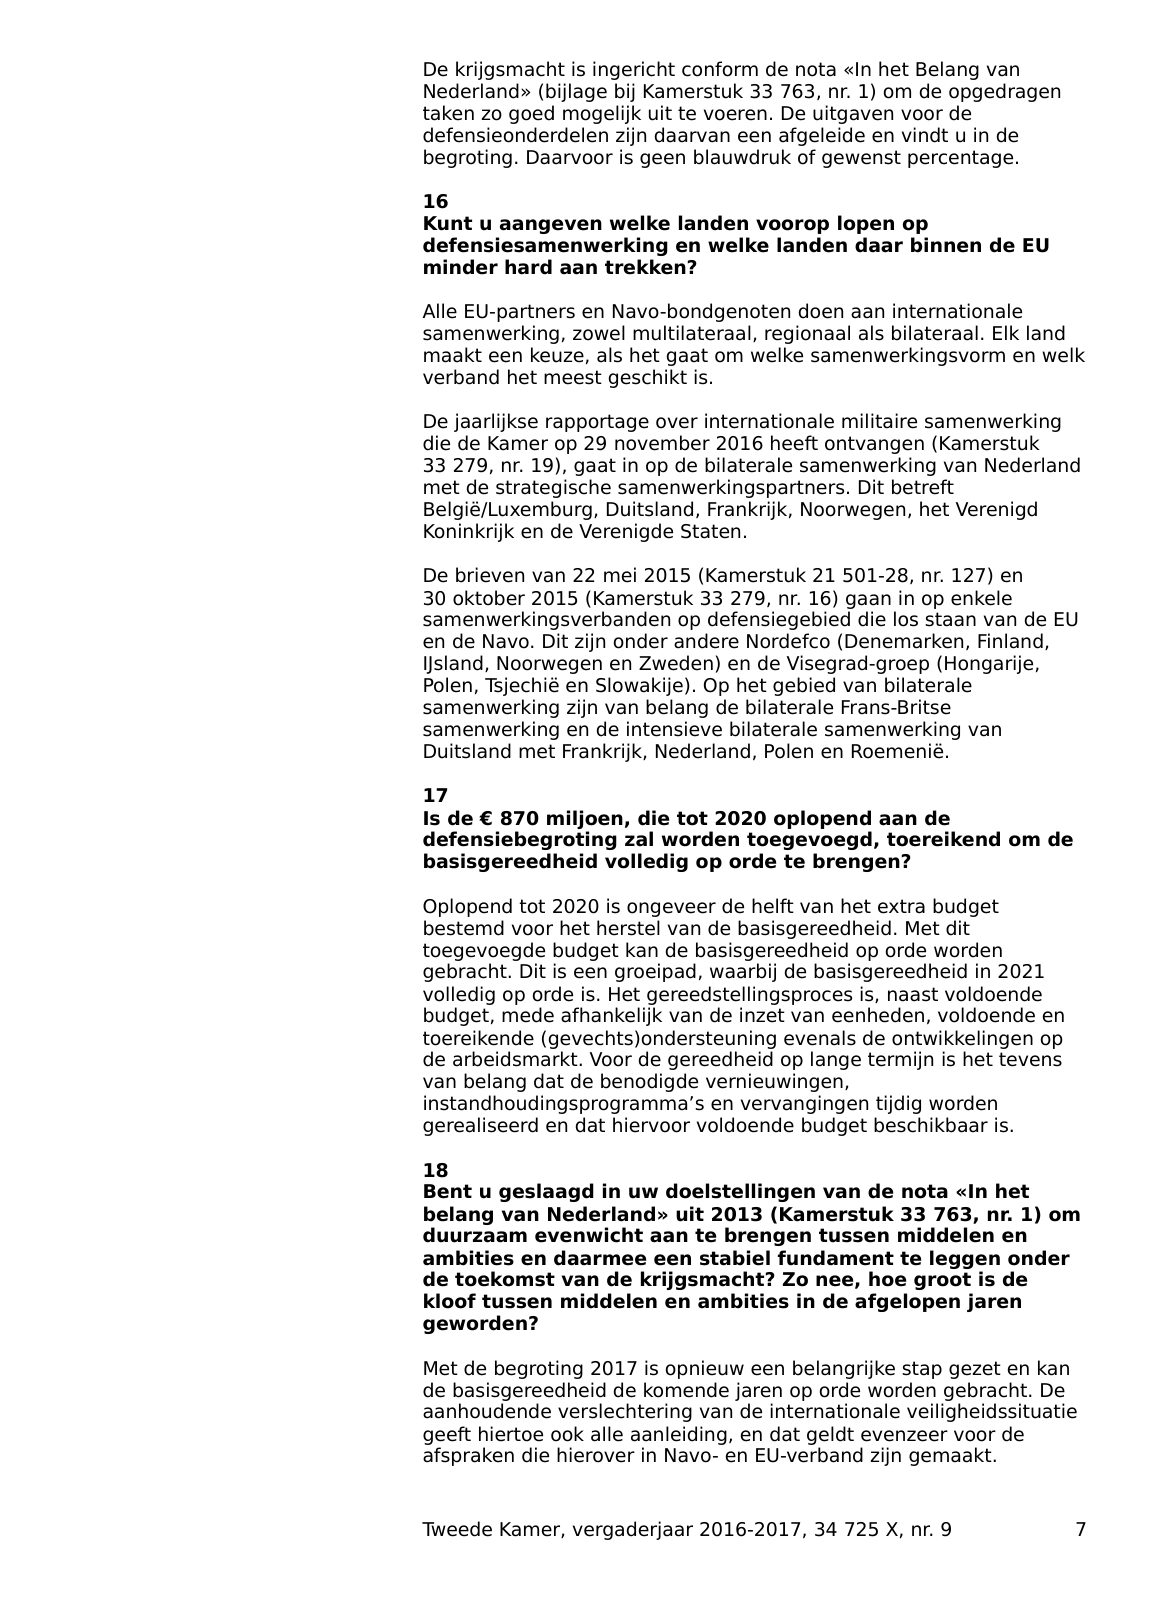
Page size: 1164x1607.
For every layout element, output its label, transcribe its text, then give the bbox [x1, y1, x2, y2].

text De krijgsmacht is ingericht conform de nota «In het Belang van Nederland» (bijlage bij Kamerstuk 33 763, nr. 1) om de opgedragen taken zo goed mogelijk uit te voeren. De uitgaven voor de defensieonderdelen zijn daarvan een afgeleide en vindt u in de begroting. Daarvoor is geen blauwdruk of gewenst percentage. [422, 59, 1087, 169]
text Met de begroting 2017 is opnieuw een belangrijke stap gezet en kan de basisgereedheid de komende jaren op orde worden gebracht. De aanhoudende verslechtering van de internationale veiligheidssituatie geeft hiertoe ook alle aanleiding, en dat geldt evenzeer voor de afspraken die hierover in Navo- en EU-verband zijn gemaakt. [422, 1357, 1087, 1467]
text Alle EU-partners en Navo-bondgenoten doen aan internationale samenwerking, zowel multilateraal, regionaal als bilateraal. Elk land maakt een keuze, als het gaat om welke samenwerkingsvorm en welk verband het meest geschikt is. [422, 301, 1087, 389]
text Is de € 870 miljoen, die tot 2020 oplopend aan de defensiebegroting zal worden toegevoegd, toereikend om de basisgereedheid volledig op orde te brengen? [422, 807, 1087, 873]
text 16 [422, 191, 1087, 213]
text 17 [422, 785, 1087, 807]
text Kunt u aangeven welke landen voorop lopen op defensiesamenwerking en welke landen daar binnen de EU minder hard aan trekken? [422, 213, 1087, 279]
text De brieven van 22 mei 2015 (Kamerstuk 21 501-28, nr. 127) en 30 oktober 2015 (Kamerstuk 33 279, nr. 16) gaan in op enkele samenwerkingsverbanden op defensiegebied die los staan van de EU en de Navo. Dit zijn onder andere Nordefco (Denemarken, Finland, IJsland, Noorwegen en Zweden) en de Visegrad-groep (Hongarije, Polen, Tsjechië en Slowakije). Op het gebied van bilaterale samenwerking zijn van belang de bilaterale Frans-Britse samenwerking en de intensieve bilaterale samenwerking van Duitsland met Frankrijk, Nederland, Polen en Roemenië. [422, 565, 1087, 763]
text Oplopend tot 2020 is ongeveer de helft van het extra budget bestemd voor het herstel van de basisgereedheid. Met dit toegevoegde budget kan de basisgereedheid op orde worden gebracht. Dit is een groeipad, waarbij de basisgereedheid in 2021 volledig op orde is. Het gereedstellingsproces is, naast voldoende budget, mede afhankelijk van de inzet van eenheden, voldoende en toereikende (gevechts)ondersteuning evenals de ontwikkelingen op de arbeidsmarkt. Voor de gereedheid op lange termijn is het tevens van belang dat de benodigde vernieuwingen, instandhoudingsprogramma’s en vervangingen tijdig worden gerealiseerd en dat hiervoor voldoende budget beschikbaar is. [422, 896, 1087, 1137]
text De jaarlijkse rapportage over internationale militaire samenwerking die de Kamer op 29 november 2016 heeft ontvangen (Kamerstuk 33 279, nr. 19), gaat in op de bilaterale samenwerking van Nederland met de strategische samenwerkingspartners. Dit betreft België/Luxemburg, Duitsland, Frankrijk, Noorwegen, het Verenigd Koninkrijk en de Verenigde Staten. [422, 411, 1087, 543]
text Bent u geslaagd in uw doelstellingen van de nota «In het belang van Nederland» uit 2013 (Kamerstuk 33 763, nr. 1) om duurzaam evenwicht aan te brengen tussen middelen en ambities en daarmee een stabiel fundament te leggen onder de toekomst van de krijgsmacht? Zo nee, hoe groot is de kloof tussen middelen en ambities in de afgelopen jaren geworden? [422, 1181, 1087, 1335]
text 18 [422, 1159, 1087, 1181]
